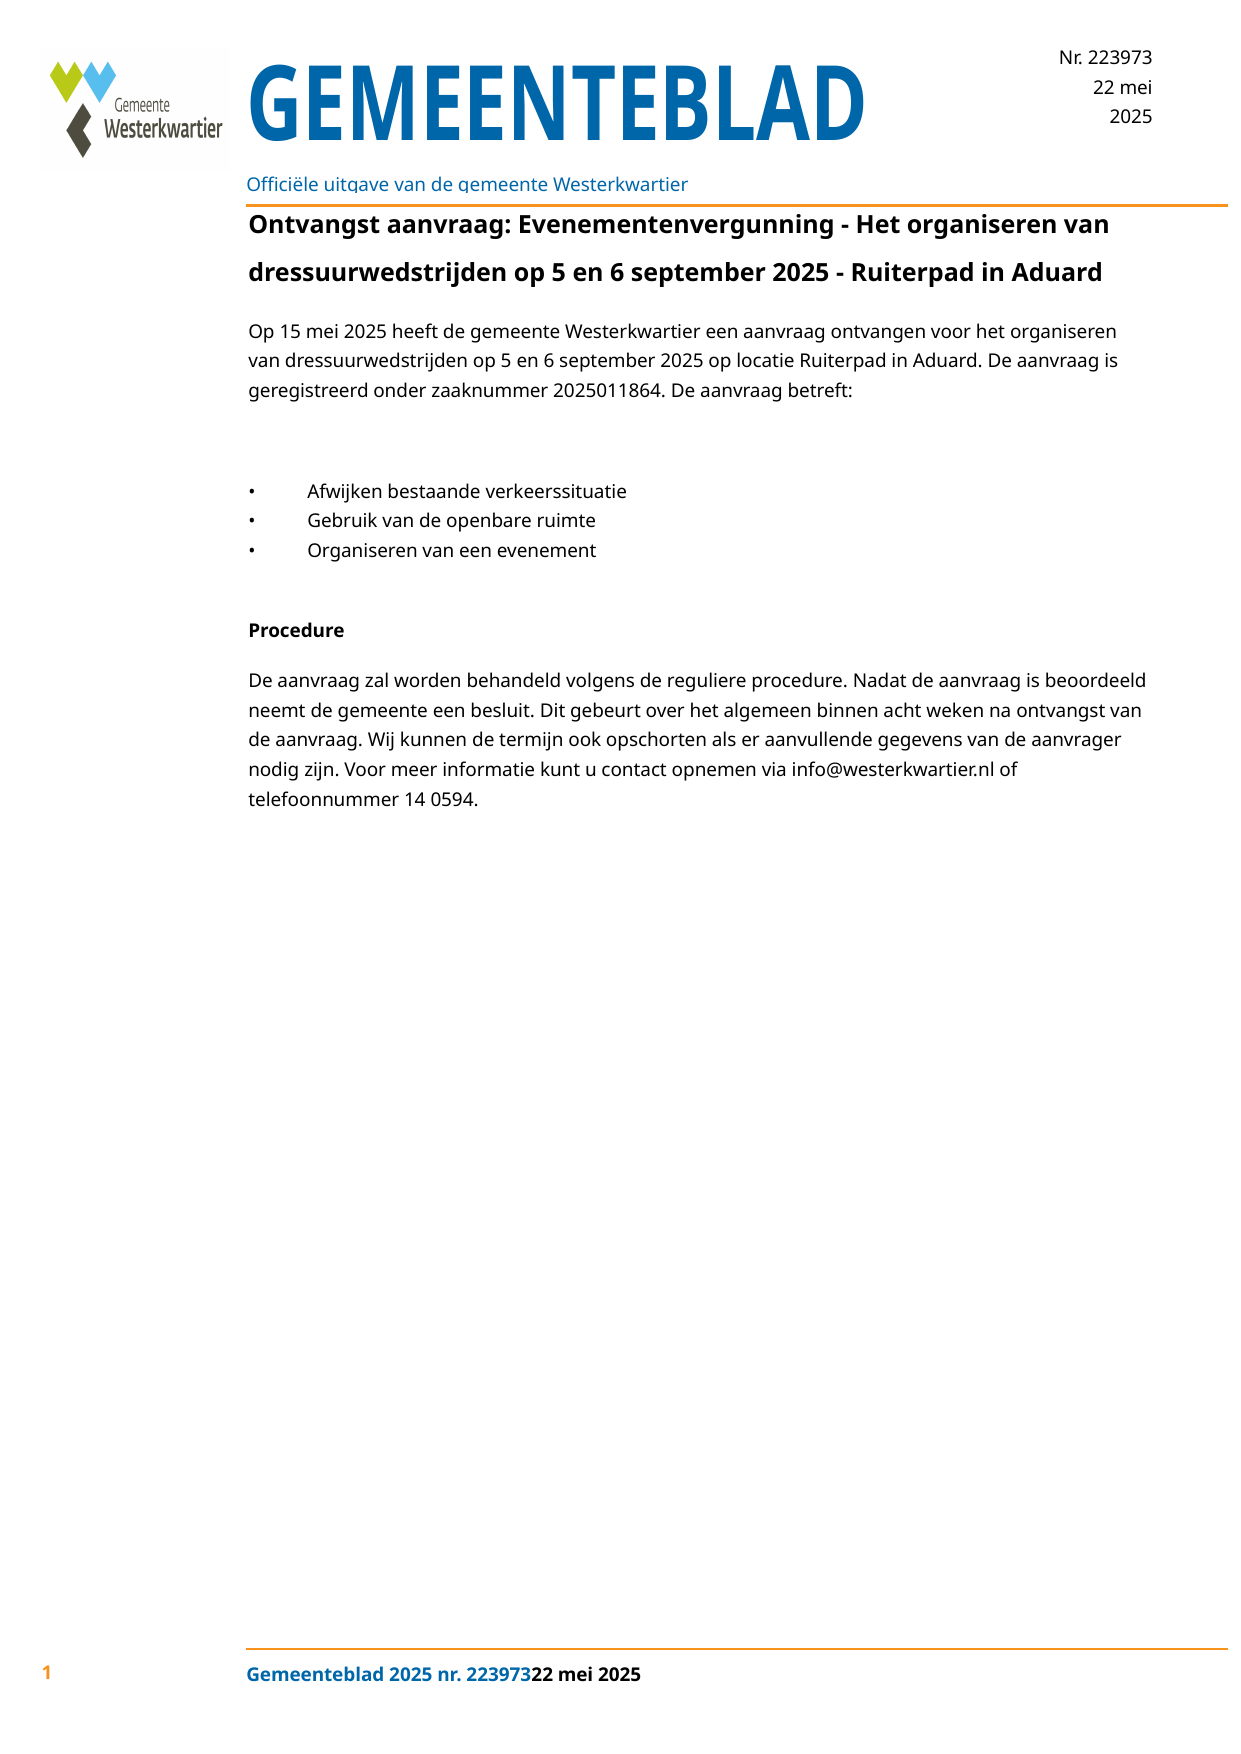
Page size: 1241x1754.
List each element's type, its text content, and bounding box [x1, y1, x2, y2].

list Afwijken bestaande verkeerssituatie [248, 478, 1152, 504]
text Op 15 mei 2025 heeft de gemeente Westerkwartier een aanvraag ontvangen voor het organiseren van dressuurwedstrijden op 5 en 6 september 2025 op locatie Ruiterpad in Aduard. De aanvraag is geregistreerd onder zaaknummer 2025011864. De aanvraag betreft: [248, 318, 1152, 403]
text De aanvraag zal worden behandeld volgens de reguliere procedure. Nadat de aanvraag is beoordeeld neemt de gemeente een besluit. Dit gebeurt over het algemeen binnen acht weken na ontvangst van de aanvraag. Wij kunnen de termijn ook opschorten als er aanvullende gegevens van de aanvrager nodig zijn. Voor meer informatie kunt u contact opnemen via info@westerkwartier.nl of telefoonnummer 14 0594. [248, 667, 1152, 812]
picture [41, 47, 231, 172]
text Ontvangst aanvraag: Evenementenvergunning - Het organiseren van dressuurwedstrijden op 5 en 6 september 2025 - Ruiterpad in Aduard [248, 207, 1152, 288]
text Procedure [248, 617, 1152, 643]
list Organiseren van een evenement [248, 537, 1152, 563]
list Gebruik van de openbare ruimte [248, 507, 1152, 533]
